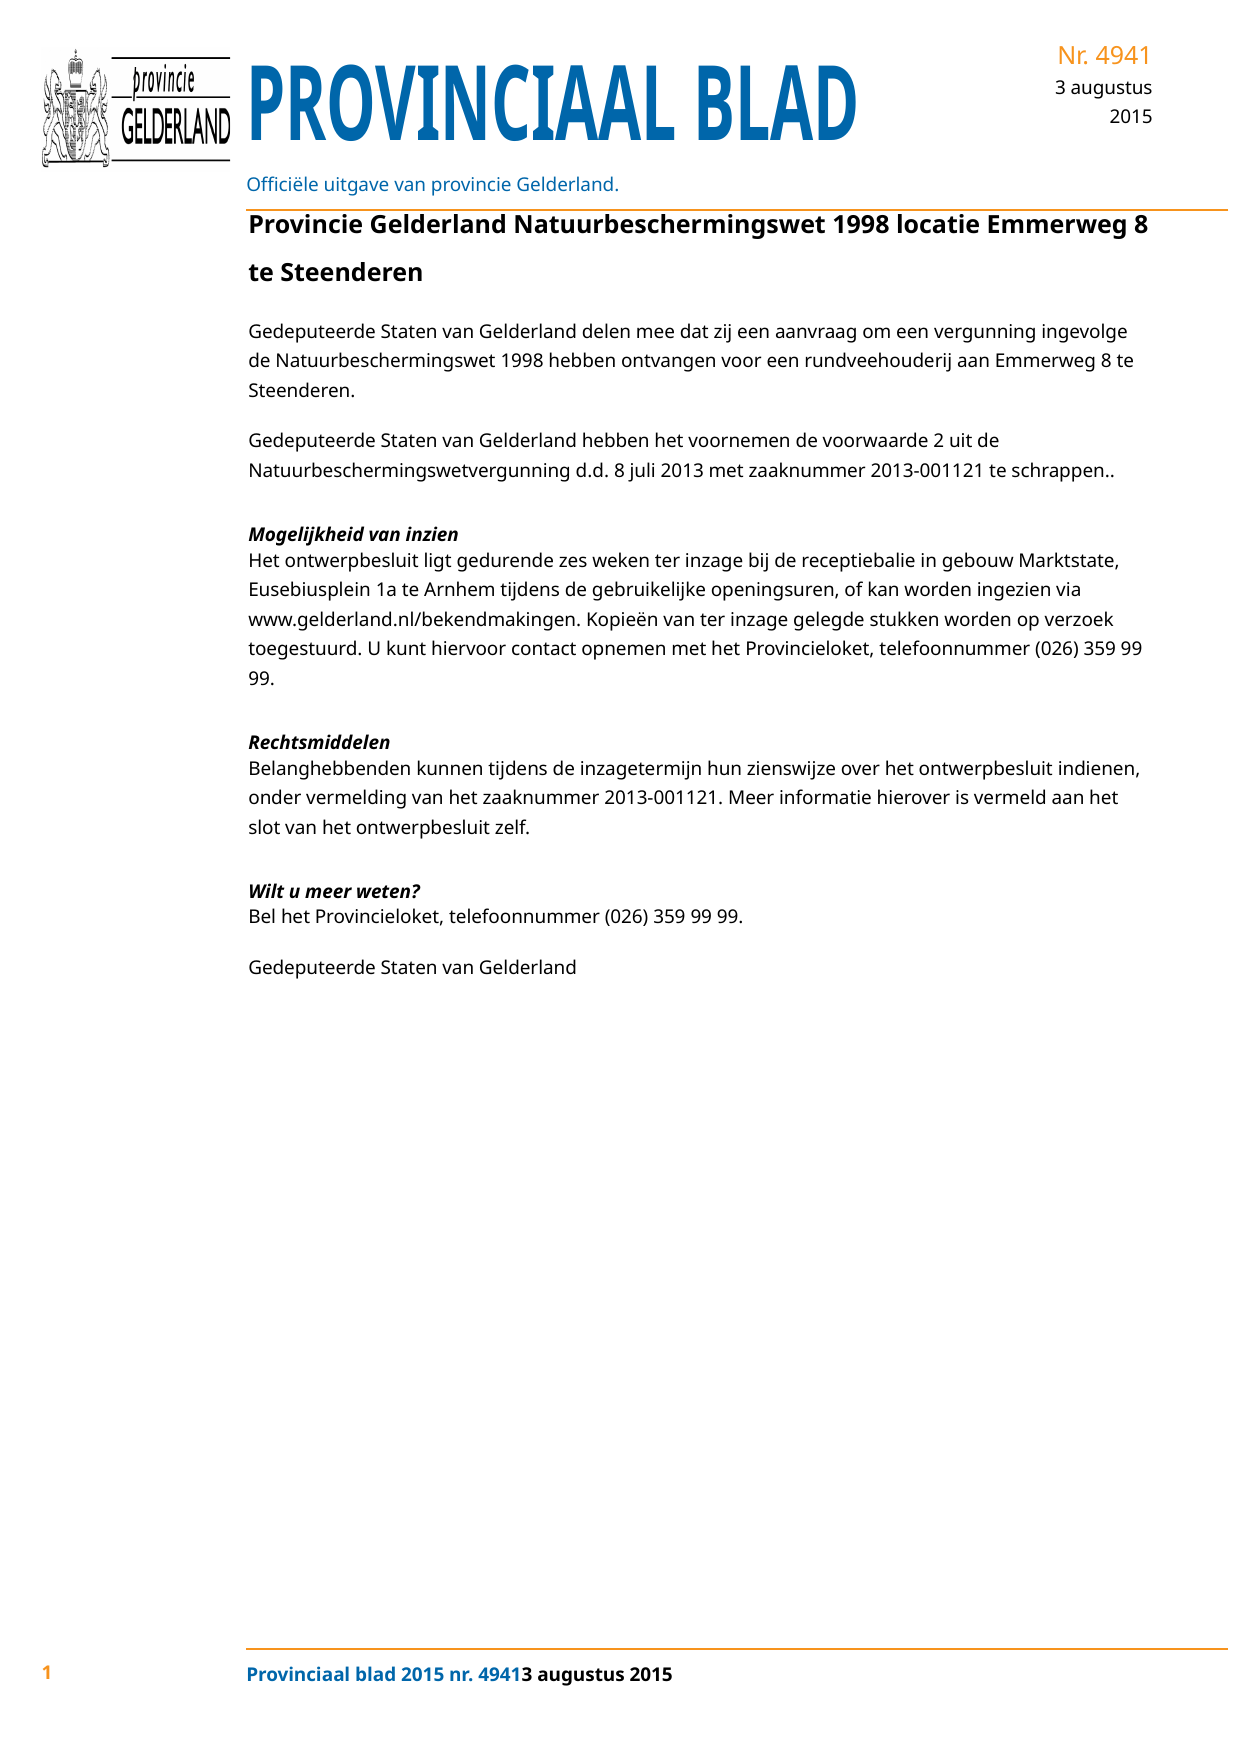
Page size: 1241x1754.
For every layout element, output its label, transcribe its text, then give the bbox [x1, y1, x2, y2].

text Provincie Gelderland Natuurbeschermingswet 1998 locatie Emmerweg 8 te Steenderen [248, 211, 1152, 288]
text Belanghebbenden kunnen tijdens de inzagetermijn hun zienswijze over het ontwerpbesluit indienen, onder vermelding van het zaaknummer 2013-001121. Meer informatie hierover is vermeld aan het slot van het ontwerpbesluit zelf. [248, 755, 1152, 840]
text Mogelijkheid van inzien [248, 521, 1152, 547]
text Gedeputeerde Staten van Gelderland delen mee dat zij een aanvraag om een vergunning ingevolge de Natuurbeschermingswet 1998 hebben ontvangen voor een rundveehouderij aan Emmerweg 8 te Steenderen. [248, 318, 1152, 403]
text Gedeputeerde Staten van Gelderland hebben het voornemen de voorwaarde 2 uit de Natuurbeschermingswetvergunning d.d. 8 juli 2013 met zaaknummer 2013-001121 te schrappen.. [248, 427, 1152, 483]
text Gedeputeerde Staten van Gelderland [248, 954, 1152, 980]
text Rechtsmiddelen [248, 729, 1152, 755]
picture [41, 47, 231, 172]
text Wilt u meer weten? [248, 878, 1152, 904]
text Bel het Provincieloket, telefoonnummer (026) 359 99 99. [248, 904, 1152, 929]
text Het ontwerpbesluit ligt gedurende zes weken ter inzage bij de receptiebalie in gebouw Marktstate, Eusebiusplein 1a te Arnhem tijdens de gebruikelijke openingsuren, of kan worden ingezien via www.gelderland.nl/bekendmakingen. Kopieën van ter inzage gelegde stukken worden op verzoek toegestuurd. U kunt hiervoor contact opnemen met het Provincieloket, telefoonnummer (026) 359 99 99. [248, 547, 1152, 691]
